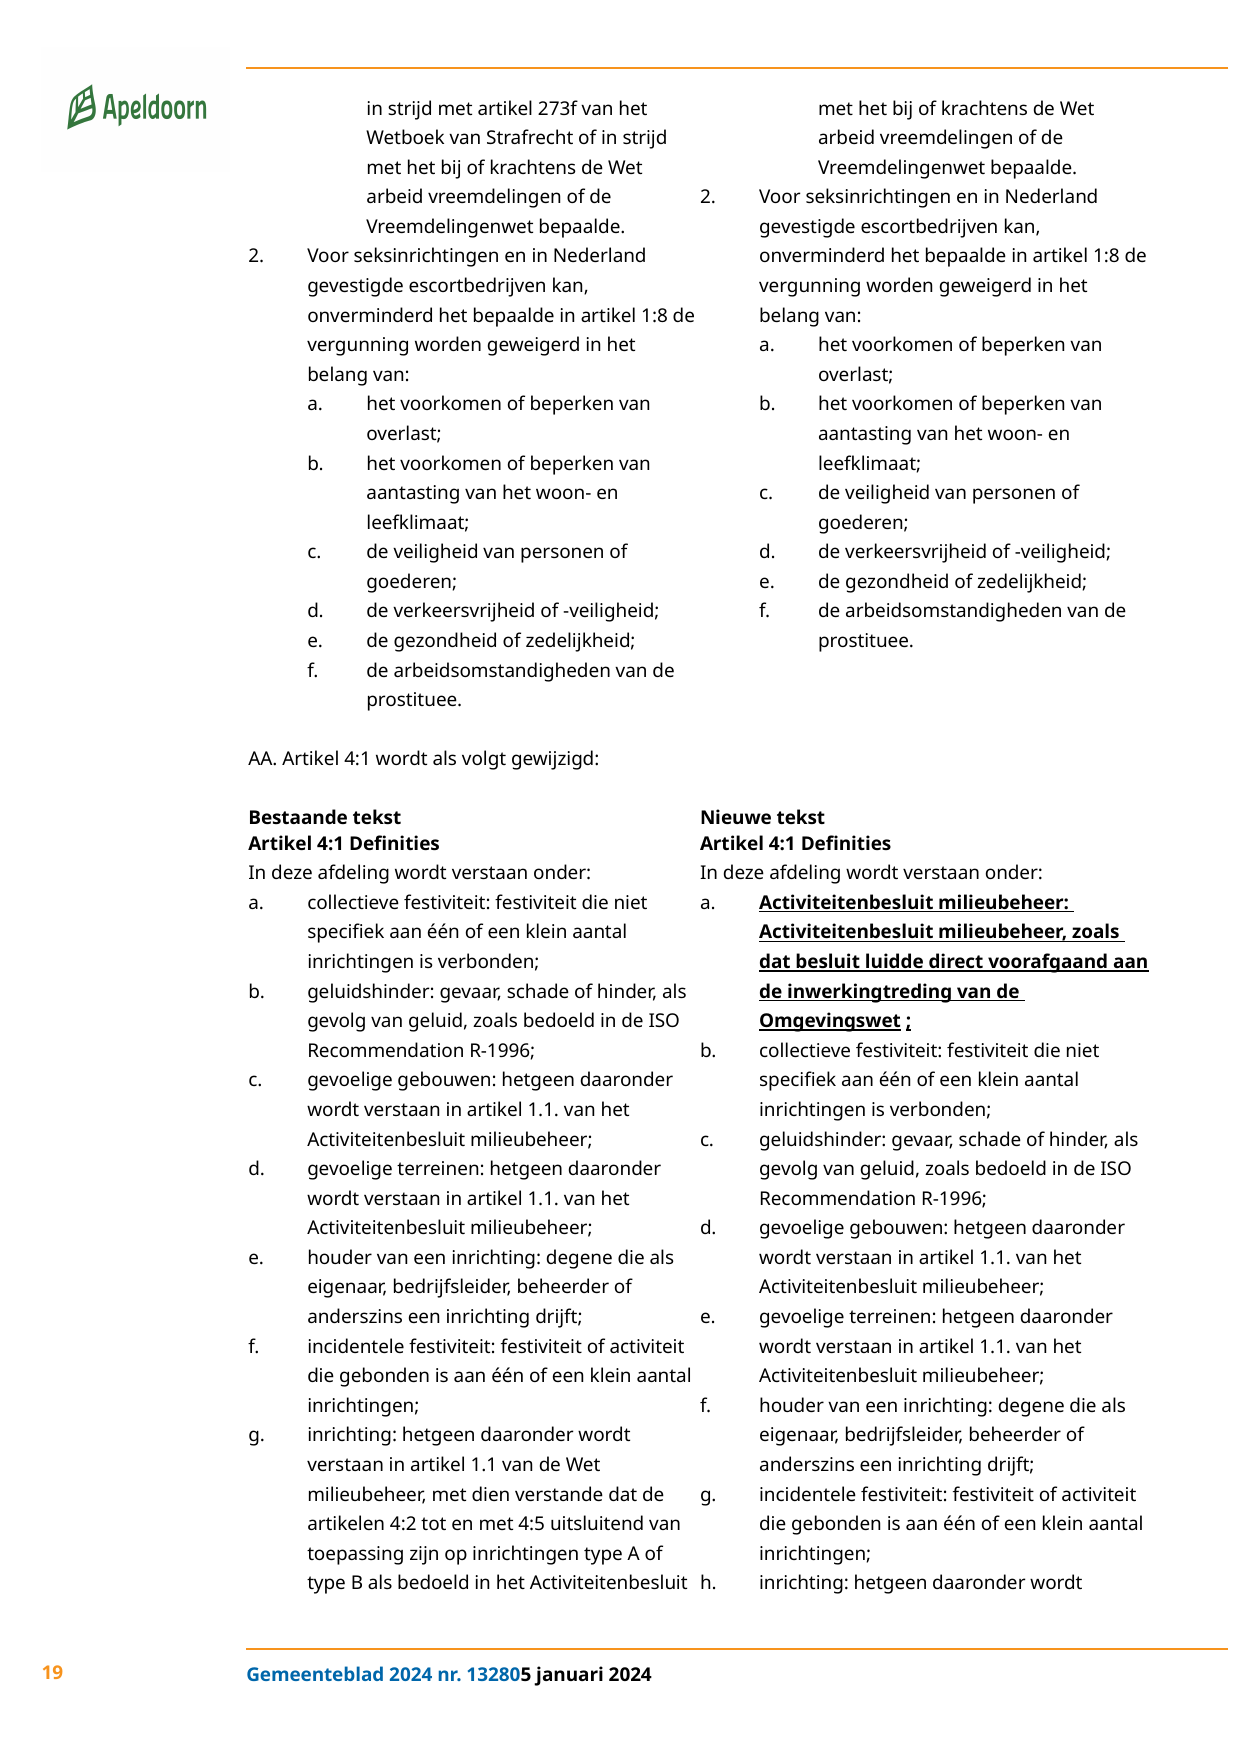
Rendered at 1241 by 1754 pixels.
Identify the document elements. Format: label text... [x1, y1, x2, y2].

table_cell Artikel 4:1 Definities In deze afdeling wordt verstaan onder: Activiteitenbesluit milieubeheer: Activiteitenbesluit milieubeheer, zoals dat besluit luidde direct voorafgaand aan de inwerkingtreding van de Omgevingswet ; collectieve festiviteit: festiviteit die niet specifiek aan één of een klein aantal inrichtingen is verbonden; geluidshinder: gevaar, schade of hinder, als gevolg van geluid, zoals bedoeld in de ISO Recommendation R-1996; gevoelige gebouwen: hetgeen daaronder wordt verstaan in artikel 1.1. van het Activiteitenbesluit milieubeheer; gevoelige terreinen: hetgeen daaronder wordt verstaan in artikel 1.1. van het Activiteitenbesluit milieubeheer; houder van een inrichting: degene die als eigenaar, bedrijfsleider, beheerder of anderszins een inrichting drijft; incidentele festiviteit: festiviteit of activiteit die gebonden is aan één of een klein aantal inrichtingen; inrichting: hetgeen daaronder wordt [700, 830, 1152, 1595]
text AA. Artikel 4:1 wordt als volgt gewijzigd: [248, 745, 1152, 771]
table_cell in strijd met artikel 273f van het Wetboek van Strafrecht of in strijd met het bij of krachtens de Wet arbeid vreemdelingen of de Vreemdelingenwet bepaalde. Voor seksinrichtingen en in Nederland gevestigde escortbedrijven kan, onverminderd het bepaalde in artikel 1:8 de vergunning worden geweigerd in het belang van: het voorkomen of beperken van overlast; het voorkomen of beperken van aantasting van het woon- en leefklimaat; de veiligheid van personen of goederen; de verkeersvrijheid of -veiligheid; de gezondheid of zedelijkheid; de arbeidsomstandigheden van de prostituee. [248, 95, 700, 712]
table_header Nieuwe tekst [700, 804, 1152, 830]
table_cell met het bij of krachtens de Wet arbeid vreemdelingen of de Vreemdelingenwet bepaalde. Voor seksinrichtingen en in Nederland gevestigde escortbedrijven kan, onverminderd het bepaalde in artikel 1:8 de vergunning worden geweigerd in het belang van: het voorkomen of beperken van overlast; het voorkomen of beperken van aantasting van het woon- en leefklimaat; de veiligheid van personen of goederen; de verkeersvrijheid of -veiligheid; de gezondheid of zedelijkheid; de arbeidsomstandigheden van de prostituee. [700, 95, 1152, 712]
table_cell Artikel 4:1 Definities In deze afdeling wordt verstaan onder: collectieve festiviteit: festiviteit die niet specifiek aan één of een klein aantal inrichtingen is verbonden; geluidshinder: gevaar, schade of hinder, als gevolg van geluid, zoals bedoeld in de ISO Recommendation R-1996; gevoelige gebouwen: hetgeen daaronder wordt verstaan in artikel 1.1. van het Activiteitenbesluit milieubeheer; gevoelige terreinen: hetgeen daaronder wordt verstaan in artikel 1.1. van het Activiteitenbesluit milieubeheer; houder van een inrichting: degene die als eigenaar, bedrijfsleider, beheerder of anderszins een inrichting drijft; incidentele festiviteit: festiviteit of activiteit die gebonden is aan één of een klein aantal inrichtingen; inrichting: hetgeen daaronder wordt verstaan in artikel 1.1 van de Wet milieubeheer, met dien verstande dat de artikelen 4:2 tot en met 4:5 uitsluitend van toepassing zijn op inrichtingen type A of type B als bedoeld in het Activiteitenbesluit [248, 830, 700, 1595]
picture [41, 47, 231, 172]
table_header Bestaande tekst [248, 804, 700, 830]
